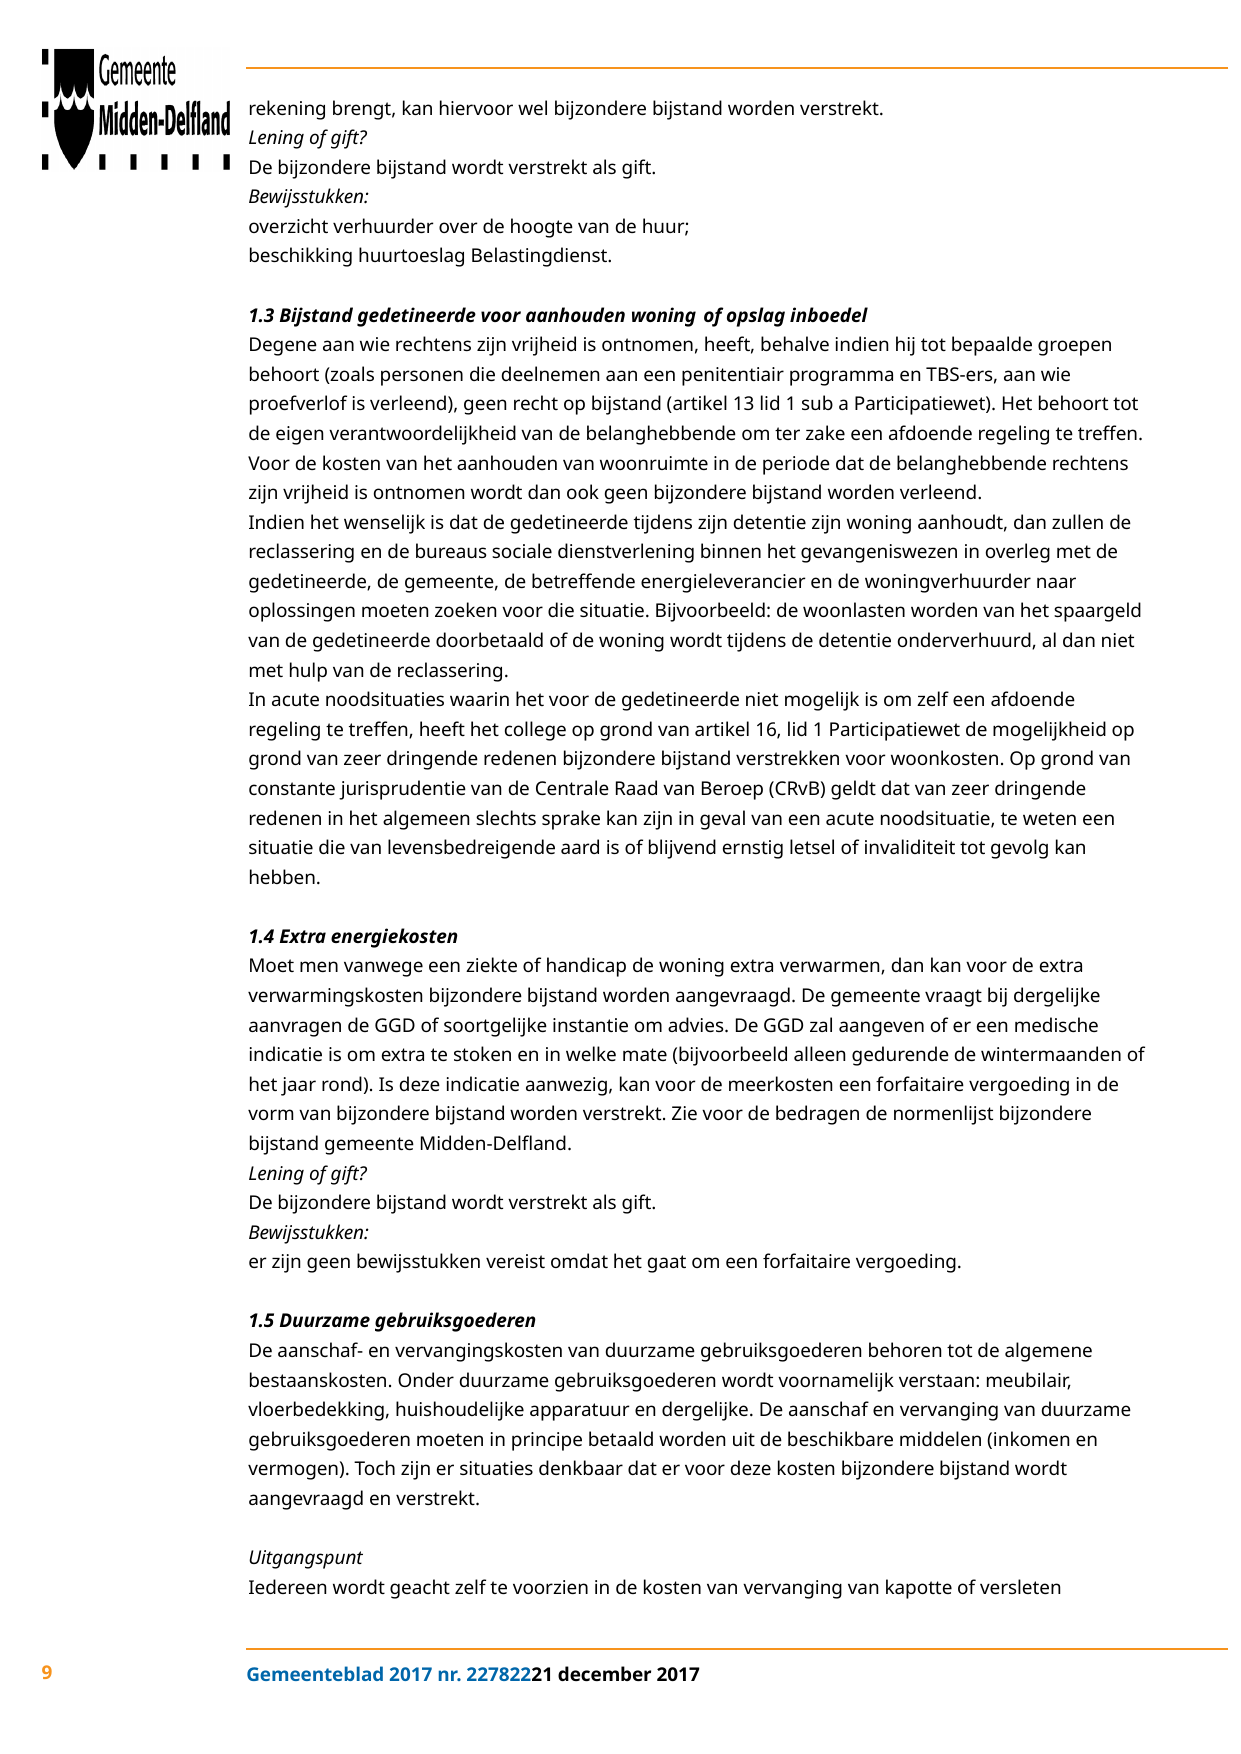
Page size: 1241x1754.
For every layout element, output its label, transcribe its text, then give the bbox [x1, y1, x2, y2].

text beschikking huurtoeslag Belastingdienst. [248, 243, 1152, 268]
text Indien het wenselijk is dat de gedetineerde tijdens zijn detentie zijn woning aanhoudt, dan zullen de reclassering en de bureaus sociale dienstverlening binnen het gevangeniswezen in overleg met de gedetineerde, de gemeente, de betreffende energieleverancier en de woningverhuurder naar oplossingen moeten zoeken voor die situatie. Bijvoorbeeld: de woonlasten worden van het spaargeld van de gedetineerde doorbetaald of de woning wordt tijdens de detentie onderverhuurd, al dan niet met hulp van de reclassering. [248, 509, 1152, 683]
text Degene aan wie rechtens zijn vrijheid is ontnomen, heeft, behalve indien hij tot bepaalde groepen behoort (zoals personen die deelnemen aan een penitentiair programma en TBS-ers, aan wie proefverlof is verleend), geen recht op bijstand (artikel 13 lid 1 sub a Participatiewet). Het behoort tot de eigen verantwoordelijkheid van de belanghebbende om ter zake een afdoende regeling te treffen. Voor de kosten van het aanhouden van woonruimte in de periode dat de belanghebbende rechtens zijn vrijheid is ontnomen wordt dan ook geen bijzondere bijstand worden verleend. [248, 331, 1152, 505]
text De bijzondere bijstand wordt verstrekt als gift. [248, 154, 1152, 180]
text In acute noodsituaties waarin het voor de gedetineerde niet mogelijk is om zelf een afdoende regeling te treffen, heeft het college op grond van artikel 16, lid 1 Participatiewet de mogelijkheid op grond van zeer dringende redenen bijzondere bijstand verstrekken voor woonkosten. Op grond van constante jurisprudentie van de Centrale Raad van Beroep (CRvB) geldt dat van zeer dringende redenen in het algemeen slechts sprake kan zijn in geval van een acute noodsituatie, te weten een situatie die van levensbedreigende aard is of blijvend ernstig letsel of invaliditeit tot gevolg kan hebben. [248, 686, 1152, 890]
text overzicht verhuurder over de hoogte van de huur; [248, 213, 1152, 239]
text rekening brengt, kan hiervoor wel bijzondere bijstand worden verstrekt. [248, 95, 1152, 121]
text 1.5 Duurzame gebruiksgoederen [248, 1308, 1152, 1333]
text Lening of gift? [248, 124, 1152, 150]
picture [41, 47, 231, 172]
text De bijzondere bijstand wordt verstrekt als gift. [248, 1189, 1152, 1215]
text Bewijsstukken: [248, 1219, 1152, 1245]
text De aanschaf- en vervangingskosten van duurzame gebruiksgoederen behoren tot de algemene bestaanskosten. Onder duurzame gebruiksgoederen wordt voornamelijk verstaan: meubilair, vloerbedekking, huishoudelijke apparatuur en dergelijke. De aanschaf en vervanging van duurzame gebruiksgoederen moeten in principe betaald worden uit de beschikbare middelen (inkomen en vermogen). Toch zijn er situaties denkbaar dat er voor deze kosten bijzondere bijstand wordt aangevraagd en verstrekt. [248, 1337, 1152, 1511]
text Moet men vanwege een ziekte of handicap de woning extra verwarmen, dan kan voor de extra verwarmingskosten bijzondere bijstand worden aangevraagd. De gemeente vraagt bij dergelijke aanvragen de GGD of soortgelijke instantie om advies. De GGD zal aangeven of er een medische indicatie is om extra te stoken en in welke mate (bijvoorbeeld alleen gedurende de wintermaanden of het jaar rond). Is deze indicatie aanwezig, kan voor de meerkosten een forfaitaire vergoeding in de vorm van bijzondere bijstand worden verstrekt. Zie voor de bedragen de normenlijst bijzondere bijstand gemeente Midden-Delfland. [248, 953, 1152, 1156]
text 1.3 Bijstand gedetineerde voor aanhouden woning of opslag inboedel [248, 302, 1152, 328]
text 1.4 Extra energiekosten [248, 923, 1152, 949]
text Iedereen wordt geacht zelf te voorzien in de kosten van vervanging van kapotte of versleten [248, 1574, 1152, 1600]
text er zijn geen bewijsstukken vereist omdat het gaat om een forfaitaire vergoeding. [248, 1248, 1152, 1274]
text Lening of gift? [248, 1160, 1152, 1186]
text Uitgangspunt [248, 1544, 1152, 1570]
text Bewijsstukken: [248, 183, 1152, 209]
